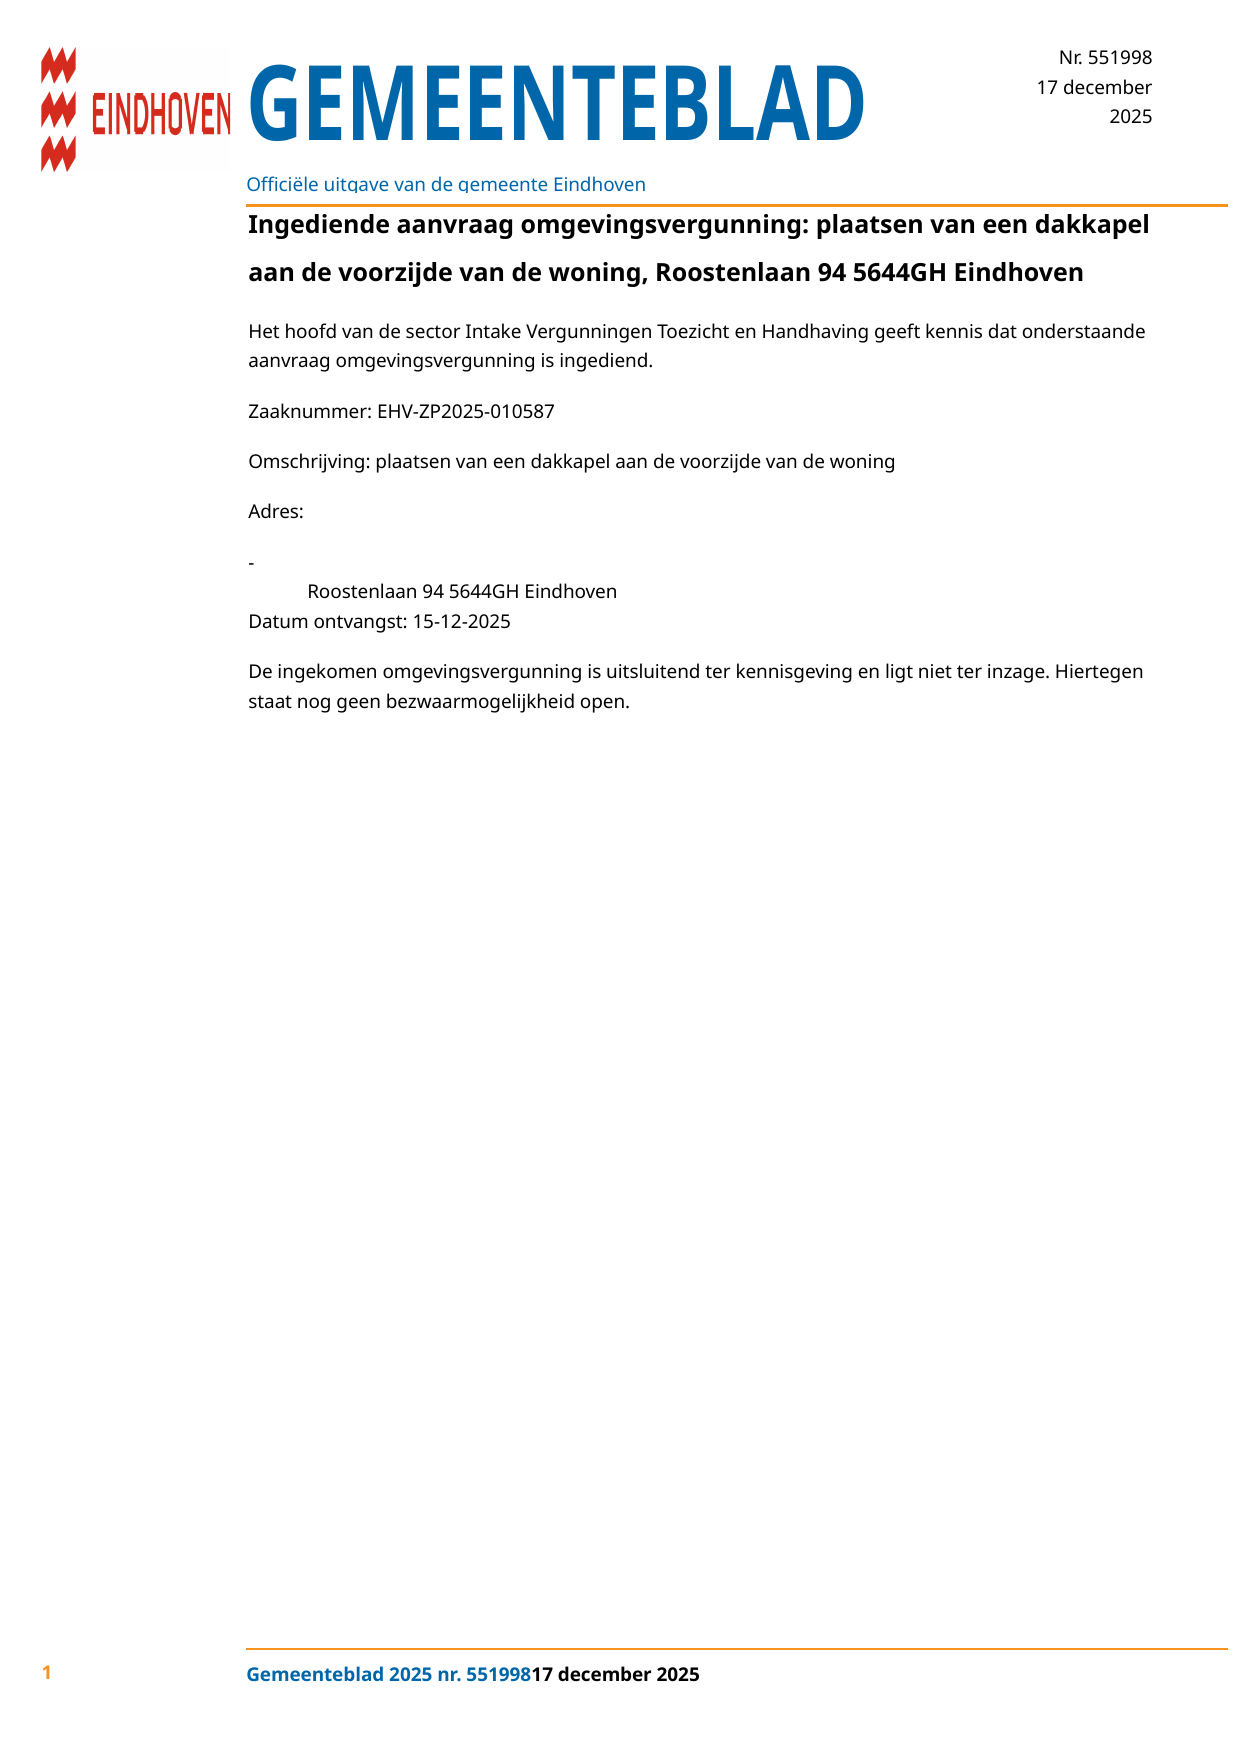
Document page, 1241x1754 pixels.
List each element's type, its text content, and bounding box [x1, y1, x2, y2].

text De ingekomen omgevingsvergunning is uitsluitend ter kennisgeving en ligt niet ter inzage. Hiertegen staat nog geen bezwaarmogelijkheid open. [248, 659, 1152, 714]
text Adres: [248, 499, 1152, 524]
list Roostenlaan 94 5644GH Eindhoven [248, 579, 1152, 604]
text Zaaknummer: EHV-ZP2025-010587 [248, 398, 1152, 424]
text Omschrijving: plaatsen van een dakkapel aan de voorzijde van de woning [248, 448, 1152, 474]
text Ingediende aanvraag omgevingsvergunning: plaatsen van een dakkapel aan de voorzijde van de woning, Roostenlaan 94 5644GH Eindhoven [248, 207, 1152, 288]
text Het hoofd van de sector Intake Vergunningen Toezicht en Handhaving geeft kennis dat onderstaande aanvraag omgevingsvergunning is ingediend. [248, 318, 1152, 373]
text Datum ontvangst: 15-12-2025 [248, 608, 1152, 634]
picture [41, 47, 231, 172]
